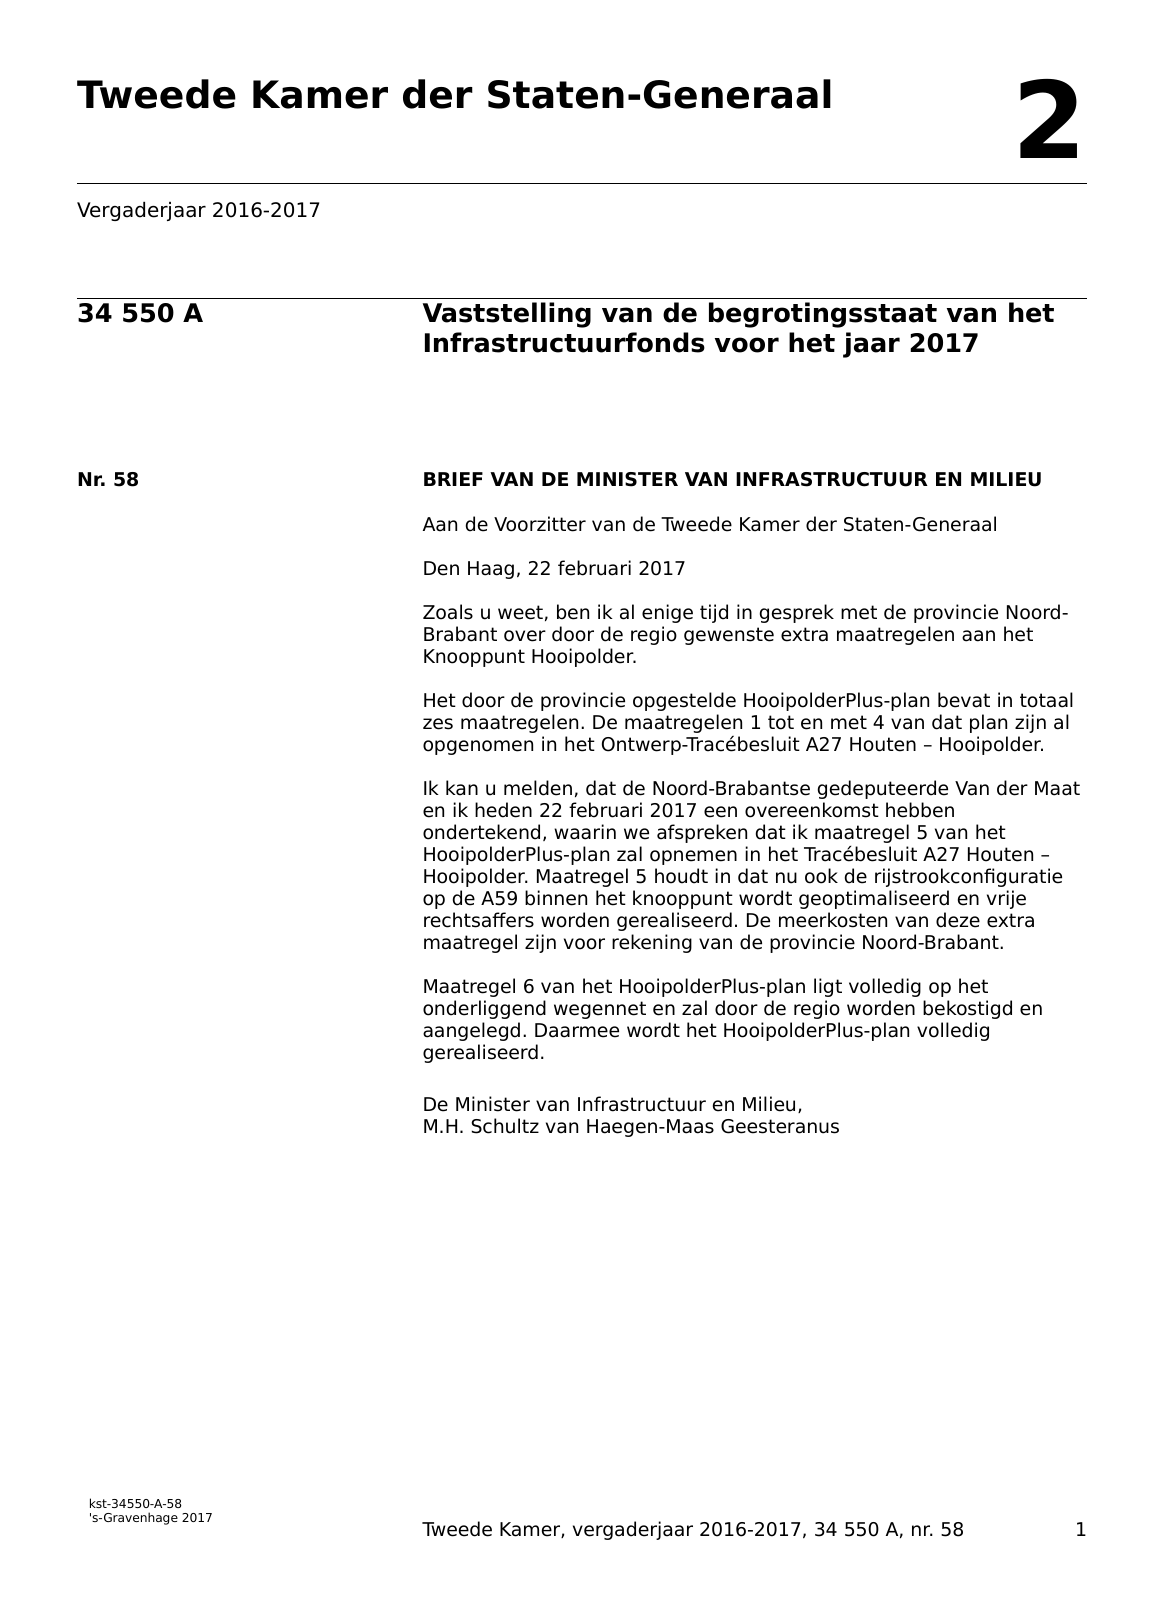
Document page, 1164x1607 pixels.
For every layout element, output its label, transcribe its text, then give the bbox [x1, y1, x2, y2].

text 's-Gravenhage 2017 [88, 1511, 323, 1525]
subtitle 34 550 A Vaststelling van de begrotingsstaat van het Infrastructuurfonds voor het jaar 2017 [77, 299, 1087, 358]
text Het door de provincie opgestelde HooipolderPlus-plan bevat in totaal zes maatregelen. De maatregelen 1 tot en met 4 van dat plan zijn al opgenomen in het Ontwerp-Tracébesluit A27 Houten – Hooipolder. [422, 690, 1087, 756]
text kst-34550-A-58 [88, 1497, 323, 1511]
table_cell Vergaderjaar 2016-2017 [77, 184, 1087, 298]
subtitle Nr. 58 BRIEF VAN DE MINISTER VAN INFRASTRUCTUUR EN MILIEU [77, 469, 1087, 491]
text De Minister van Infrastructuur en Milieu, M.H. Schultz van Haegen-Maas Geesteranus [422, 1094, 1087, 1138]
text Zoals u weet, ben ik al enige tijd in gesprek met de provincie Noord-Brabant over door de regio gewenste extra maatregelen aan het Knooppunt Hooipolder. [422, 602, 1087, 668]
table_header 2 [886, 59, 1087, 183]
text Ik kan u melden, dat de Noord-Brabantse gedeputeerde Van der Maat en ik heden 22 februari 2017 een overeenkomst hebben ondertekend, waarin we afspreken dat ik maatregel 5 van het HooipolderPlus-plan zal opnemen in het Tracébesluit A27 Houten – Hooipolder. Maatregel 5 houdt in dat nu ook de rijstrookconfiguratie op de A59 binnen het knooppunt wordt geoptimaliseerd en vrije rechtsaffers worden gerealiseerd. De meerkosten van deze extra maatregel zijn voor rekening van de provincie Noord-Brabant. [422, 778, 1087, 954]
text Aan de Voorzitter van de Tweede Kamer der Staten-Generaal [422, 513, 1087, 536]
text Maatregel 6 van het HooipolderPlus-plan ligt volledig op het onderliggend wegennet en zal door de regio worden bekostigd en aangelegd. Daarmee wordt het HooipolderPlus-plan volledig gerealiseerd. [422, 976, 1087, 1064]
text Den Haag, 22 februari 2017 [422, 558, 1087, 580]
table_header Tweede Kamer der Staten-Generaal [77, 59, 886, 183]
